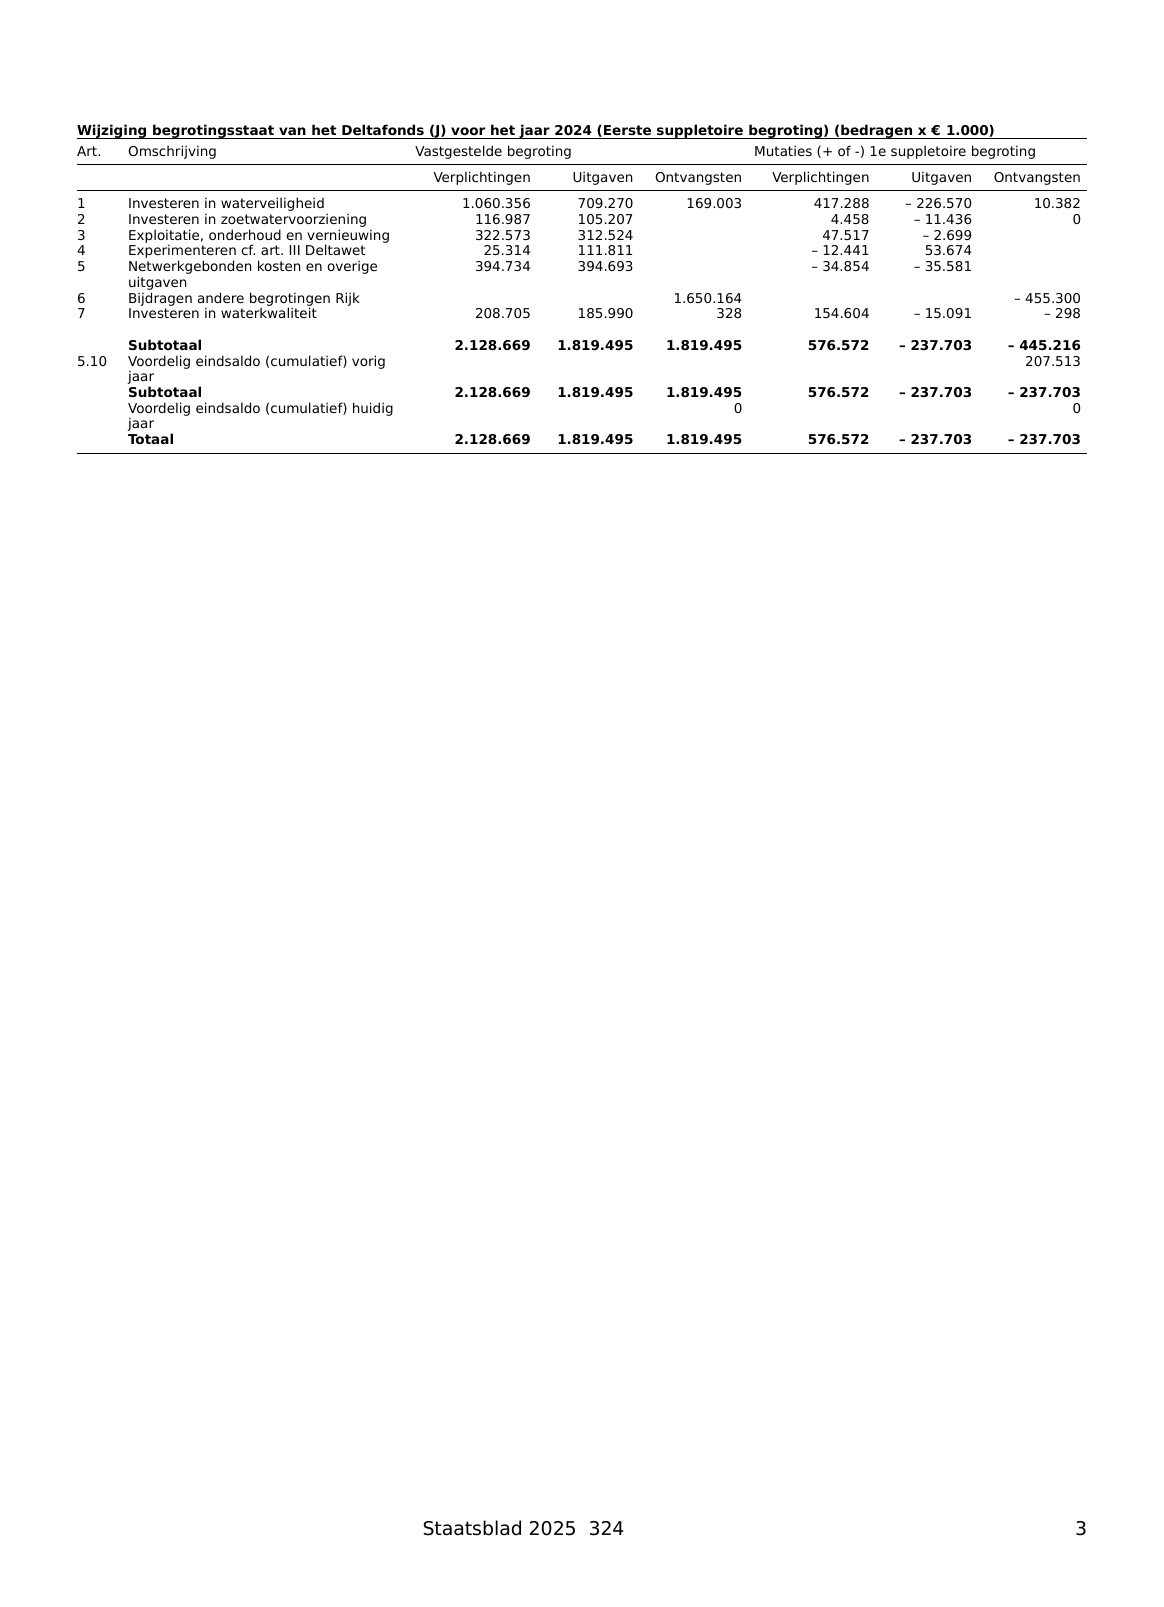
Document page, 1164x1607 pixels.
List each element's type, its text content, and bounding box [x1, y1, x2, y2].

table_cell [536, 401, 639, 432]
table_cell 4.458 [748, 212, 875, 227]
table_cell [748, 290, 875, 306]
table_cell Art. [77, 139, 122, 164]
table_cell Netwerkgebonden kosten en overige uitgaven [122, 259, 409, 290]
table_cell 10.382 [978, 191, 1087, 212]
table_cell Verplichtingen [748, 165, 875, 190]
table_cell 105.207 [536, 212, 639, 227]
table_cell 1.060.356 [409, 191, 536, 212]
table_cell [875, 290, 978, 306]
table_cell 6 [77, 290, 122, 306]
table_cell Exploitatie, onderhoud en vernieuwing [122, 228, 409, 243]
table_cell 185.990 [536, 306, 639, 322]
table_cell 328 [639, 306, 748, 322]
table_cell [536, 290, 639, 306]
table_cell – 15.091 [875, 306, 978, 322]
table_cell 169.003 [639, 191, 748, 212]
table_cell 417.288 [748, 191, 875, 212]
table_cell [748, 401, 875, 432]
table_cell Investeren in waterveiligheid [122, 191, 409, 212]
table_cell 0 [639, 401, 748, 432]
table_cell [77, 432, 122, 452]
table_cell – 2.699 [875, 228, 978, 243]
table_cell [536, 353, 639, 385]
table_cell 154.604 [748, 306, 875, 322]
table_cell [748, 322, 875, 338]
table_cell 0 [978, 212, 1087, 227]
table_cell Subtotaal [122, 338, 409, 353]
table_cell [409, 401, 536, 432]
table_cell 1.819.495 [639, 385, 748, 401]
table_cell 1.819.495 [536, 385, 639, 401]
table_cell [748, 353, 875, 385]
table_cell [536, 322, 639, 338]
table_cell – 35.581 [875, 259, 978, 290]
table_cell Ontvangsten [639, 165, 748, 190]
table_cell 1.650.164 [639, 290, 748, 306]
table_cell 4 [77, 243, 122, 259]
table_cell 116.987 [409, 212, 536, 227]
table_cell [409, 353, 536, 385]
table_cell 394.693 [536, 259, 639, 290]
table_cell 576.572 [748, 385, 875, 401]
table_cell 111.811 [536, 243, 639, 259]
table_cell Investeren in zoetwatervoorziening [122, 212, 409, 227]
table_cell 5 [77, 259, 122, 290]
table_cell 47.517 [748, 228, 875, 243]
table_cell Totaal [122, 432, 409, 452]
table_cell – 226.570 [875, 191, 978, 212]
table_cell 1.819.495 [639, 338, 748, 353]
table_cell [409, 290, 536, 306]
table_cell 2.128.669 [409, 432, 536, 452]
table_cell Experimenteren cf. art. III Deltawet [122, 243, 409, 259]
table_cell [122, 322, 409, 338]
table_cell – 237.703 [978, 432, 1087, 452]
table_cell [978, 228, 1087, 243]
table_cell 5.10 [77, 353, 122, 385]
table_cell Omschrijving [122, 139, 409, 164]
table_cell – 12.441 [748, 243, 875, 259]
table_cell [875, 353, 978, 385]
table_cell 709.270 [536, 191, 639, 212]
table_cell – 11.436 [875, 212, 978, 227]
table_cell [639, 353, 748, 385]
table_cell [639, 228, 748, 243]
table_cell Verplichtingen [409, 165, 536, 190]
table_cell [639, 322, 748, 338]
table_cell 576.572 [748, 338, 875, 353]
table_cell 1.819.495 [536, 432, 639, 452]
table_cell [122, 165, 409, 190]
table_cell 207.513 [978, 353, 1087, 385]
table_cell Ontvangsten [978, 165, 1087, 190]
table_cell [409, 322, 536, 338]
table_cell [77, 385, 122, 401]
table_cell – 237.703 [875, 338, 978, 353]
table_cell Bijdragen andere begrotingen Rijk [122, 290, 409, 306]
table_cell [875, 401, 978, 432]
table_cell Voordelig eindsaldo (cumulatief) vorig jaar [122, 353, 409, 385]
table_cell 7 [77, 306, 122, 322]
table_cell 25.314 [409, 243, 536, 259]
table_cell – 34.854 [748, 259, 875, 290]
table_cell – 237.703 [875, 432, 978, 452]
table_cell [639, 259, 748, 290]
table_cell [77, 322, 122, 338]
table_cell 576.572 [748, 432, 875, 452]
table_cell – 455.300 [978, 290, 1087, 306]
table_cell [77, 338, 122, 353]
table_cell 0 [978, 401, 1087, 432]
table_cell 53.674 [875, 243, 978, 259]
table_cell Uitgaven [536, 165, 639, 190]
table_cell – 298 [978, 306, 1087, 322]
table_cell [77, 165, 122, 190]
table_cell 2 [77, 212, 122, 227]
table_cell Uitgaven [875, 165, 978, 190]
table_cell Investeren in waterkwaliteit [122, 306, 409, 322]
table_cell Voordelig eindsaldo (cumulatief) huidig jaar [122, 401, 409, 432]
table_cell 394.734 [409, 259, 536, 290]
table_cell 1.819.495 [536, 338, 639, 353]
table_cell 322.573 [409, 228, 536, 243]
table_cell 1.819.495 [639, 432, 748, 452]
table_cell [639, 212, 748, 227]
table_cell 208.705 [409, 306, 536, 322]
table_cell – 445.216 [978, 338, 1087, 353]
table_cell 1 [77, 191, 122, 212]
table_cell [77, 401, 122, 432]
table_cell – 237.703 [875, 385, 978, 401]
table_cell 3 [77, 228, 122, 243]
table_cell [978, 243, 1087, 259]
table_cell Subtotaal [122, 385, 409, 401]
table_cell [978, 259, 1087, 290]
table_cell 2.128.669 [409, 338, 536, 353]
table_cell [978, 322, 1087, 338]
table_cell 312.524 [536, 228, 639, 243]
table_cell – 237.703 [978, 385, 1087, 401]
table_cell 2.128.669 [409, 385, 536, 401]
table_cell [875, 322, 978, 338]
table_cell Vastgestelde begroting [409, 139, 748, 164]
table_cell Mutaties (+ of -) 1e suppletoire begroting [748, 139, 1087, 164]
table_header Wijziging begrotingsstaat van het Deltafonds (J) voor het jaar 2024 (Eerste suppletoire begroting) (bedragen x € 1.000) [77, 122, 1087, 138]
table_cell [639, 243, 748, 259]
